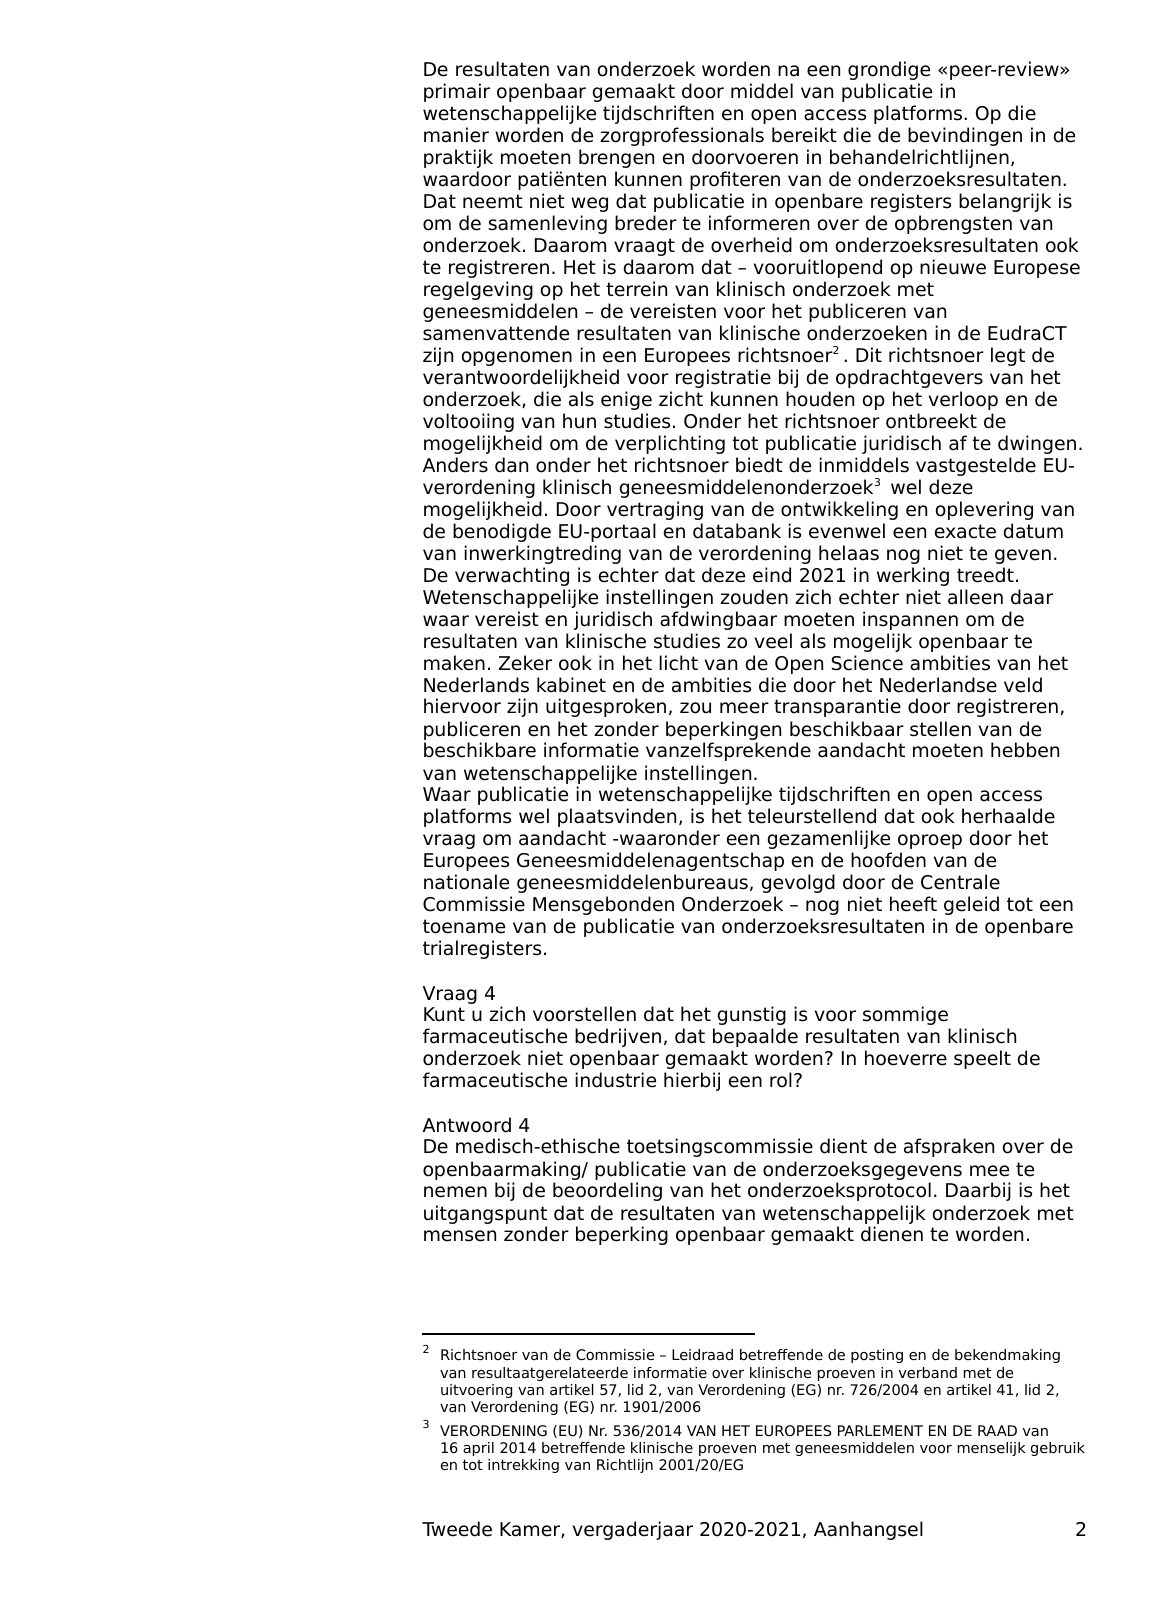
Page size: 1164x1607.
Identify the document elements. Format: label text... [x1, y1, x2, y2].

text Antwoord 4 [422, 1114, 1087, 1136]
text De medisch-ethische toetsingscommissie dient de afspraken over de openbaarmaking/ publicatie van de onderzoeksgegevens mee te nemen bij de beoordeling van het onderzoeksprotocol. Daarbij is het uitgangspunt dat de resultaten van wetenschappelijk onderzoek met mensen zonder beperking openbaar gemaakt dienen te worden. [422, 1136, 1087, 1246]
text Waar publicatie in wetenschappelijke tijdschriften en open access platforms wel plaatsvinden, is het teleurstellend dat ook herhaalde vraag om aandacht -waaronder een gezamenlijke oproep door het Europees Geneesmiddelenagentschap en de hoofden van de nationale geneesmiddelenbureaus, gevolgd door de Centrale Commissie Mensgebonden Onderzoek – nog niet heeft geleid tot een toename van de publicatie van onderzoeksresultaten in de openbare trialregisters. [422, 784, 1087, 960]
text De resultaten van onderzoek worden na een grondige «peer-review» primair openbaar gemaakt door middel van publicatie in wetenschappelijke tijdschriften en open access platforms. Op die manier worden de zorgprofessionals bereikt die de bevindingen in de praktijk moeten brengen en doorvoeren in behandelrichtlijnen, waardoor patiënten kunnen profiteren van de onderzoeksresultaten. Dat neemt niet weg dat publicatie in openbare registers belangrijk is om de samenleving breder te informeren over de opbrengsten van onderzoek. Daarom vraagt de overheid om onderzoeksresultaten ook te registreren. Het is daarom dat – vooruitlopend op nieuwe Europese regelgeving op het terrein van klinisch onderzoek met geneesmiddelen – de vereisten voor het publiceren van samenvattende resultaten van klinische onderzoeken in de EudraCT zijn opgenomen in een Europees richtsnoer. Dit richtsnoer legt de verantwoordelijkheid voor registratie bij de opdrachtgevers van het onderzoek, die als enige zicht kunnen houden op het verloop en de voltooiing van hun studies. Onder het richtsnoer ontbreekt de mogelijkheid om de verplichting tot publicatie juridisch af te dwingen. [422, 59, 1087, 455]
text Richtsnoer van de Commissie – Leidraad betreffende de posting en de bekendmaking van resultaatgerelateerde informatie over klinische proeven in verband met de uitvoering van artikel 57, lid 2, van Verordening (EG) nr. 726/2004 en artikel 41, lid 2, van Verordening (EG) nr. 1901/2006 [422, 1343, 1087, 1416]
text Anders dan onder het richtsnoer biedt de inmiddels vastgestelde EU-verordening klinisch geneesmiddelenonderzoek wel deze mogelijkheid. Door vertraging van de ontwikkeling en oplevering van de benodigde EU-portaal en databank is evenwel een exacte datum van inwerkingtreding van de verordening helaas nog niet te geven. De verwachting is echter dat deze eind 2021 in werking treedt. [422, 455, 1087, 587]
text Vraag 4 [422, 982, 1087, 1004]
text Wetenschappelijke instellingen zouden zich echter niet alleen daar waar vereist en juridisch afdwingbaar moeten inspannen om de resultaten van klinische studies zo veel als mogelijk openbaar te maken. Zeker ook in het licht van de Open Science ambities van het Nederlands kabinet en de ambities die door het Nederlandse veld hiervoor zijn uitgesproken, zou meer transparantie door registreren, publiceren en het zonder beperkingen beschikbaar stellen van de beschikbare informatie vanzelfsprekende aandacht moeten hebben van wetenschappelijke instellingen. [422, 587, 1087, 784]
text Kunt u zich voorstellen dat het gunstig is voor sommige farmaceutische bedrijven, dat bepaalde resultaten van klinisch onderzoek niet openbaar gemaakt worden? In hoeverre speelt de farmaceutische industrie hierbij een rol? [422, 1004, 1087, 1092]
text VERORDENING (EU) Nr. 536/2014 VAN HET EUROPEES PARLEMENT EN DE RAAD van 16 april 2014 betreffende klinische proeven met geneesmiddelen voor menselijk gebruik en tot intrekking van Richtlijn 2001/20/EG [422, 1418, 1087, 1474]
